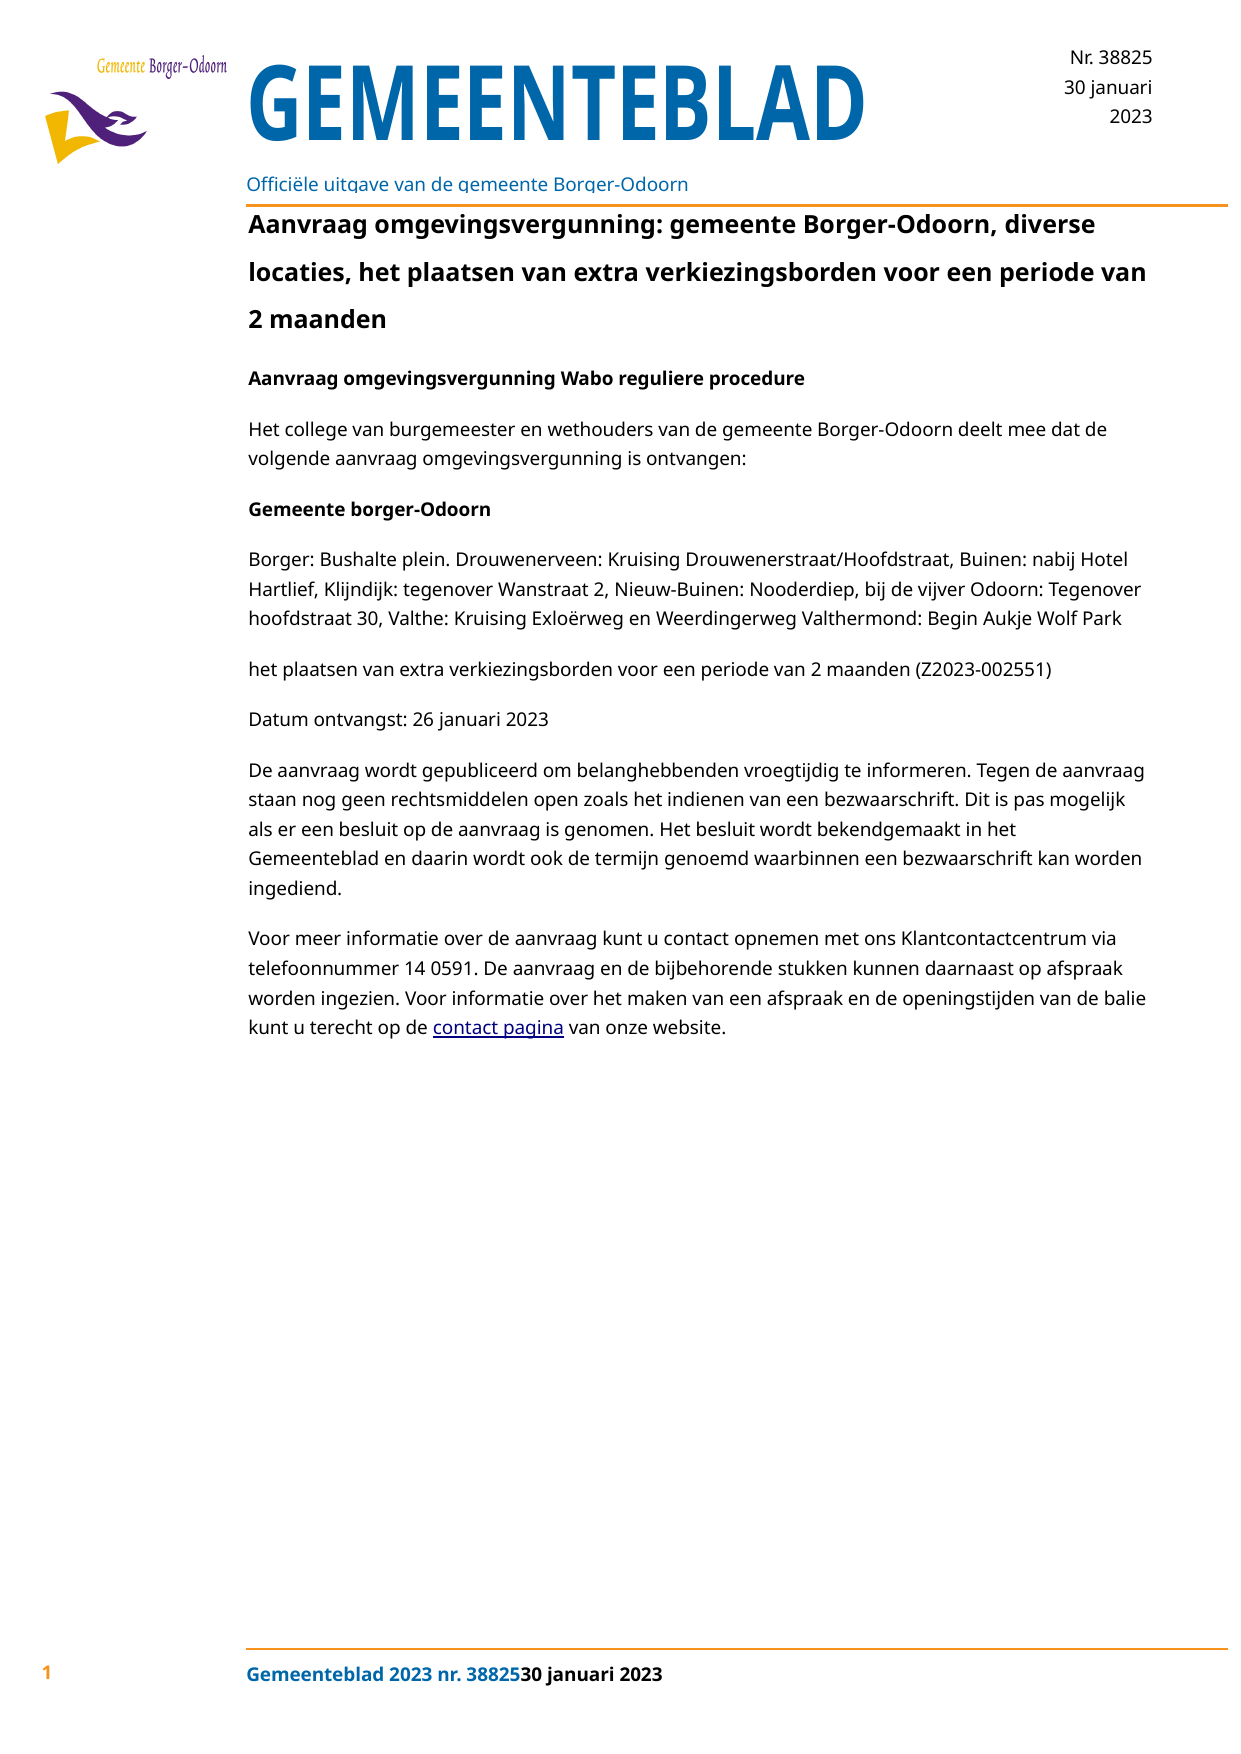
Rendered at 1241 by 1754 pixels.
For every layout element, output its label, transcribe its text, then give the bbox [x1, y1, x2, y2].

text Aanvraag omgevingsvergunning: gemeente Borger-Odoorn, diverse locaties, het plaatsen van extra verkiezingsborden voor een periode van 2 maanden [248, 207, 1152, 336]
text De aanvraag wordt gepubliceerd om belanghebbenden vroegtijdig te informeren. Tegen de aanvraag staan nog geen rechtsmiddelen open zoals het indienen van een bezwaarschrift. Dit is pas mogelijk als er een besluit op de aanvraag is genomen. Het besluit wordt bekendgemaakt in het Gemeenteblad en daarin wordt ook de termijn genoemd waarbinnen een bezwaarschrift kan worden ingediend. [248, 757, 1152, 901]
text Datum ontvangst: 26 januari 2023 [248, 706, 1152, 732]
text Aanvraag omgevingsvergunning Wabo reguliere procedure [248, 366, 1152, 391]
text het plaatsen van extra verkiezingsborden voor een periode van 2 maanden (Z2023-002551) [248, 656, 1152, 682]
text Voor meer informatie over de aanvraag kunt u contact opnemen met ons Klantcontactcentrum via telefoonnummer 14 0591. De aanvraag en de bijbehorende stukken kunnen daarnaast op afspraak worden ingezien. Voor informatie over het maken van een afspraak en de openingstijden van de balie kunt u terecht op de contact pagina van onze website. [248, 926, 1152, 1040]
text Gemeente borger-Odoorn [248, 496, 1152, 522]
picture [41, 47, 231, 172]
text Borger: Bushalte plein. Drouwenerveen: Kruising Drouwenerstraat/Hoofdstraat, Buinen: nabij Hotel Hartlief, Klijndijk: tegenover Wanstraat 2, Nieuw-Buinen: Nooderdiep, bij de vijver Odoorn: Tegenover hoofdstraat 30, Valthe: Kruising Exloërweg en Weerdingerweg Valthermond: Begin Aukje Wolf Park [248, 546, 1152, 631]
text Het college van burgemeester en wethouders van de gemeente Borger-Odoorn deelt mee dat de volgende aanvraag omgevingsvergunning is ontvangen: [248, 416, 1152, 471]
